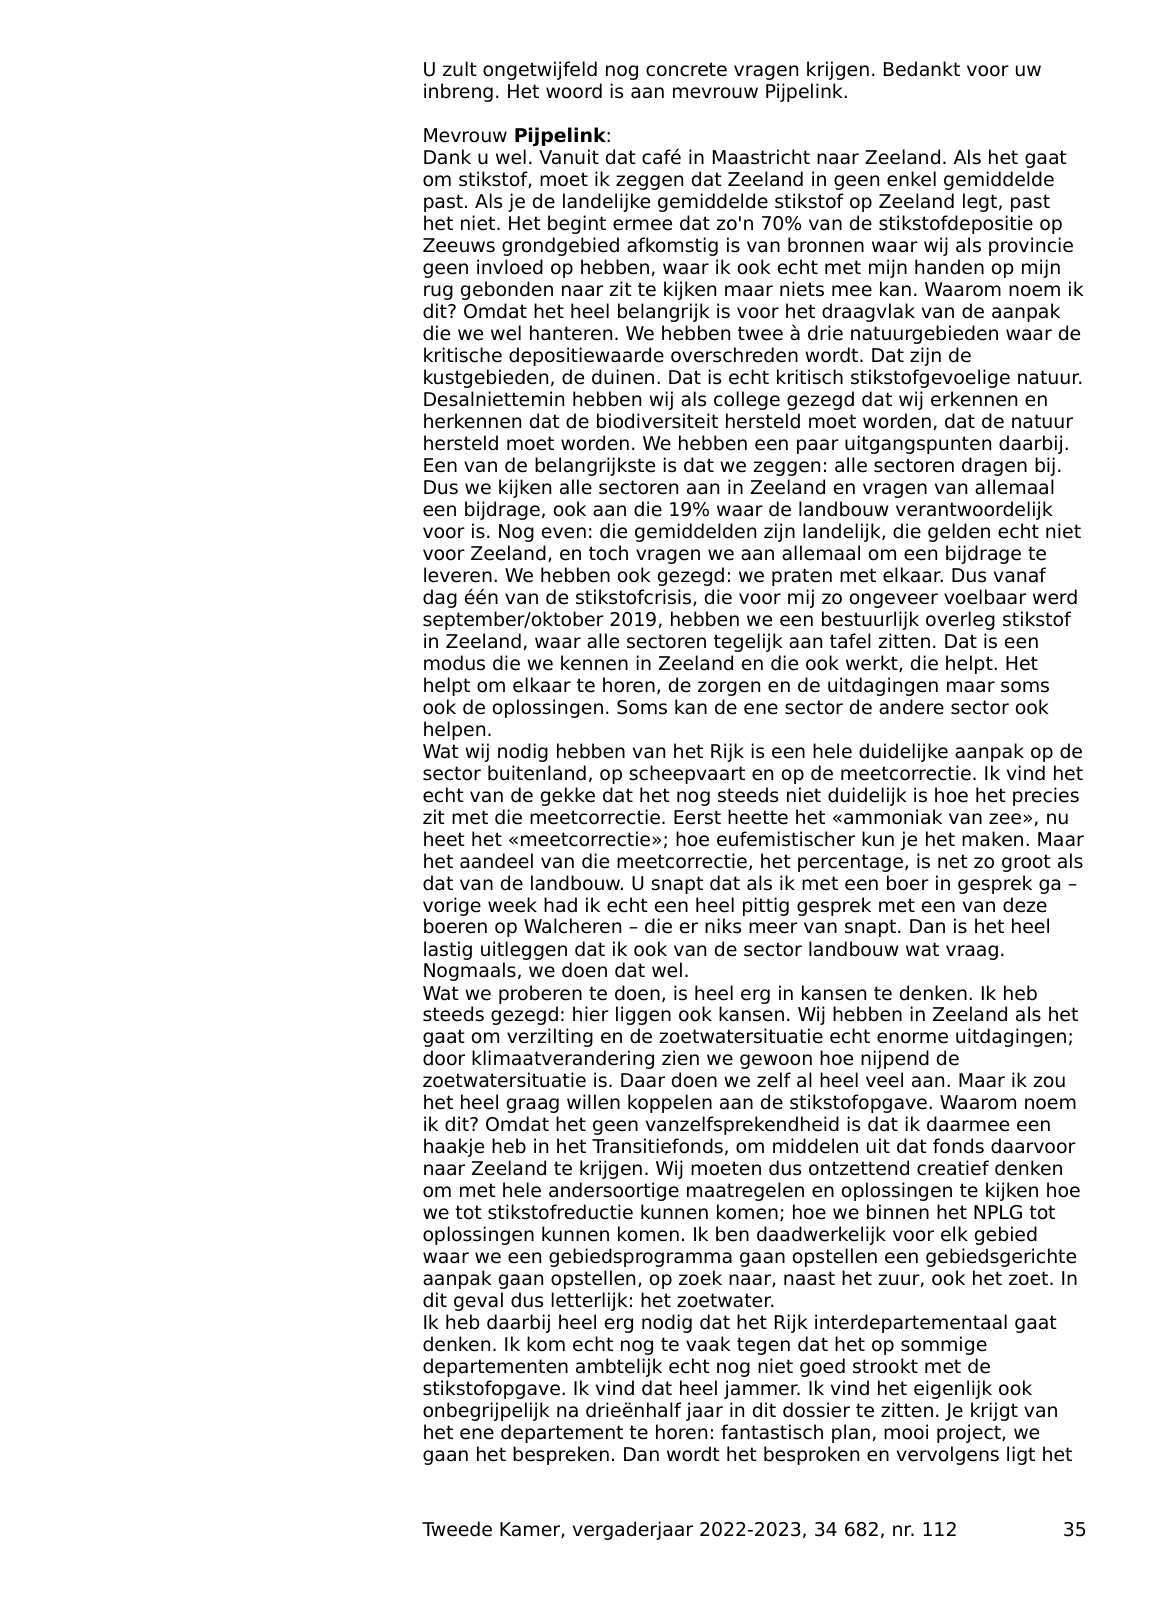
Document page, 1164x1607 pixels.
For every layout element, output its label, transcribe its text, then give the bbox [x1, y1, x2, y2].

text U zult ongetwijfeld nog concrete vragen krijgen. Bedankt voor uw inbreng. Het woord is aan mevrouw Pijpelink. [422, 59, 1087, 103]
text Mevrouw Pijpelink: [422, 125, 1087, 147]
text Desalniettemin hebben wij als college gezegd dat wij erkennen en herkennen dat de biodiversiteit hersteld moet worden, dat de natuur hersteld moet worden. We hebben een paar uitgangspunten daarbij. Een van de belangrijkste is dat we zeggen: alle sectoren dragen bij. Dus we kijken alle sectoren aan in Zeeland en vragen van allemaal een bijdrage, ook aan die 19% waar de landbouw verantwoordelijk voor is. Nog even: die gemiddelden zijn landelijk, die gelden echt niet voor Zeeland, en toch vragen we aan allemaal om een bijdrage te leveren. We hebben ook gezegd: we praten met elkaar. Dus vanaf dag één van de stikstofcrisis, die voor mij zo ongeveer voelbaar werd september/oktober 2019, hebben we een bestuurlijk overleg stikstof in Zeeland, waar alle sectoren tegelijk aan tafel zitten. Dat is een modus die we kennen in Zeeland en die ook werkt, die helpt. Het helpt om elkaar te horen, de zorgen en de uitdagingen maar soms ook de oplossingen. Soms kan de ene sector de andere sector ook helpen. [422, 389, 1087, 741]
text Dank u wel. Vanuit dat café in Maastricht naar Zeeland. Als het gaat om stikstof, moet ik zeggen dat Zeeland in geen enkel gemiddelde past. Als je de landelijke gemiddelde stikstof op Zeeland legt, past het niet. Het begint ermee dat zo'n 70% van de stikstofdepositie op Zeeuws grondgebied afkomstig is van bronnen waar wij als provincie geen invloed op hebben, waar ik ook echt met mijn handen op mijn rug gebonden naar zit te kijken maar niets mee kan. Waarom noem ik dit? Omdat het heel belangrijk is voor het draagvlak van de aanpak die we wel hanteren. We hebben twee à drie natuurgebieden waar de kritische depositiewaarde overschreden wordt. Dat zijn de kustgebieden, de duinen. Dat is echt kritisch stikstofgevoelige natuur. [422, 147, 1087, 389]
text Wat we proberen te doen, is heel erg in kansen te denken. Ik heb steeds gezegd: hier liggen ook kansen. Wij hebben in Zeeland als het gaat om verzilting en de zoetwatersituatie echt enorme uitdagingen; door klimaatverandering zien we gewoon hoe nijpend de zoetwatersituatie is. Daar doen we zelf al heel veel aan. Maar ik zou het heel graag willen koppelen aan de stikstofopgave. Waarom noem ik dit? Omdat het geen vanzelfsprekendheid is dat ik daarmee een haakje heb in het Transitiefonds, om middelen uit dat fonds daarvoor naar Zeeland te krijgen. Wij moeten dus ontzettend creatief denken om met hele andersoortige maatregelen en oplossingen te kijken hoe we tot stikstofreductie kunnen komen; hoe we binnen het NPLG tot oplossingen kunnen komen. Ik ben daadwerkelijk voor elk gebied waar we een gebiedsprogramma gaan opstellen een gebiedsgerichte aanpak gaan opstellen, op zoek naar, naast het zuur, ook het zoet. In dit geval dus letterlijk: het zoetwater. [422, 982, 1087, 1312]
text Ik heb daarbij heel erg nodig dat het Rijk interdepartementaal gaat denken. Ik kom echt nog te vaak tegen dat het op sommige departementen ambtelijk echt nog niet goed strookt met de stikstofopgave. Ik vind dat heel jammer. Ik vind het eigenlijk ook onbegrijpelijk na drieënhalf jaar in dit dossier te zitten. Je krijgt van het ene departement te horen: fantastisch plan, mooi project, we gaan het bespreken. Dan wordt het besproken en vervolgens ligt het [422, 1312, 1087, 1466]
text Wat wij nodig hebben van het Rijk is een hele duidelijke aanpak op de sector buitenland, op scheepvaart en op de meetcorrectie. Ik vind het echt van de gekke dat het nog steeds niet duidelijk is hoe het precies zit met die meetcorrectie. Eerst heette het «ammoniak van zee», nu heet het «meetcorrectie»; hoe eufemistischer kun je het maken. Maar het aandeel van die meetcorrectie, het percentage, is net zo groot als dat van de landbouw. U snapt dat als ik met een boer in gesprek ga – vorige week had ik echt een heel pittig gesprek met een van deze boeren op Walcheren – die er niks meer van snapt. Dan is het heel lastig uitleggen dat ik ook van de sector landbouw wat vraag. Nogmaals, we doen dat wel. [422, 741, 1087, 982]
